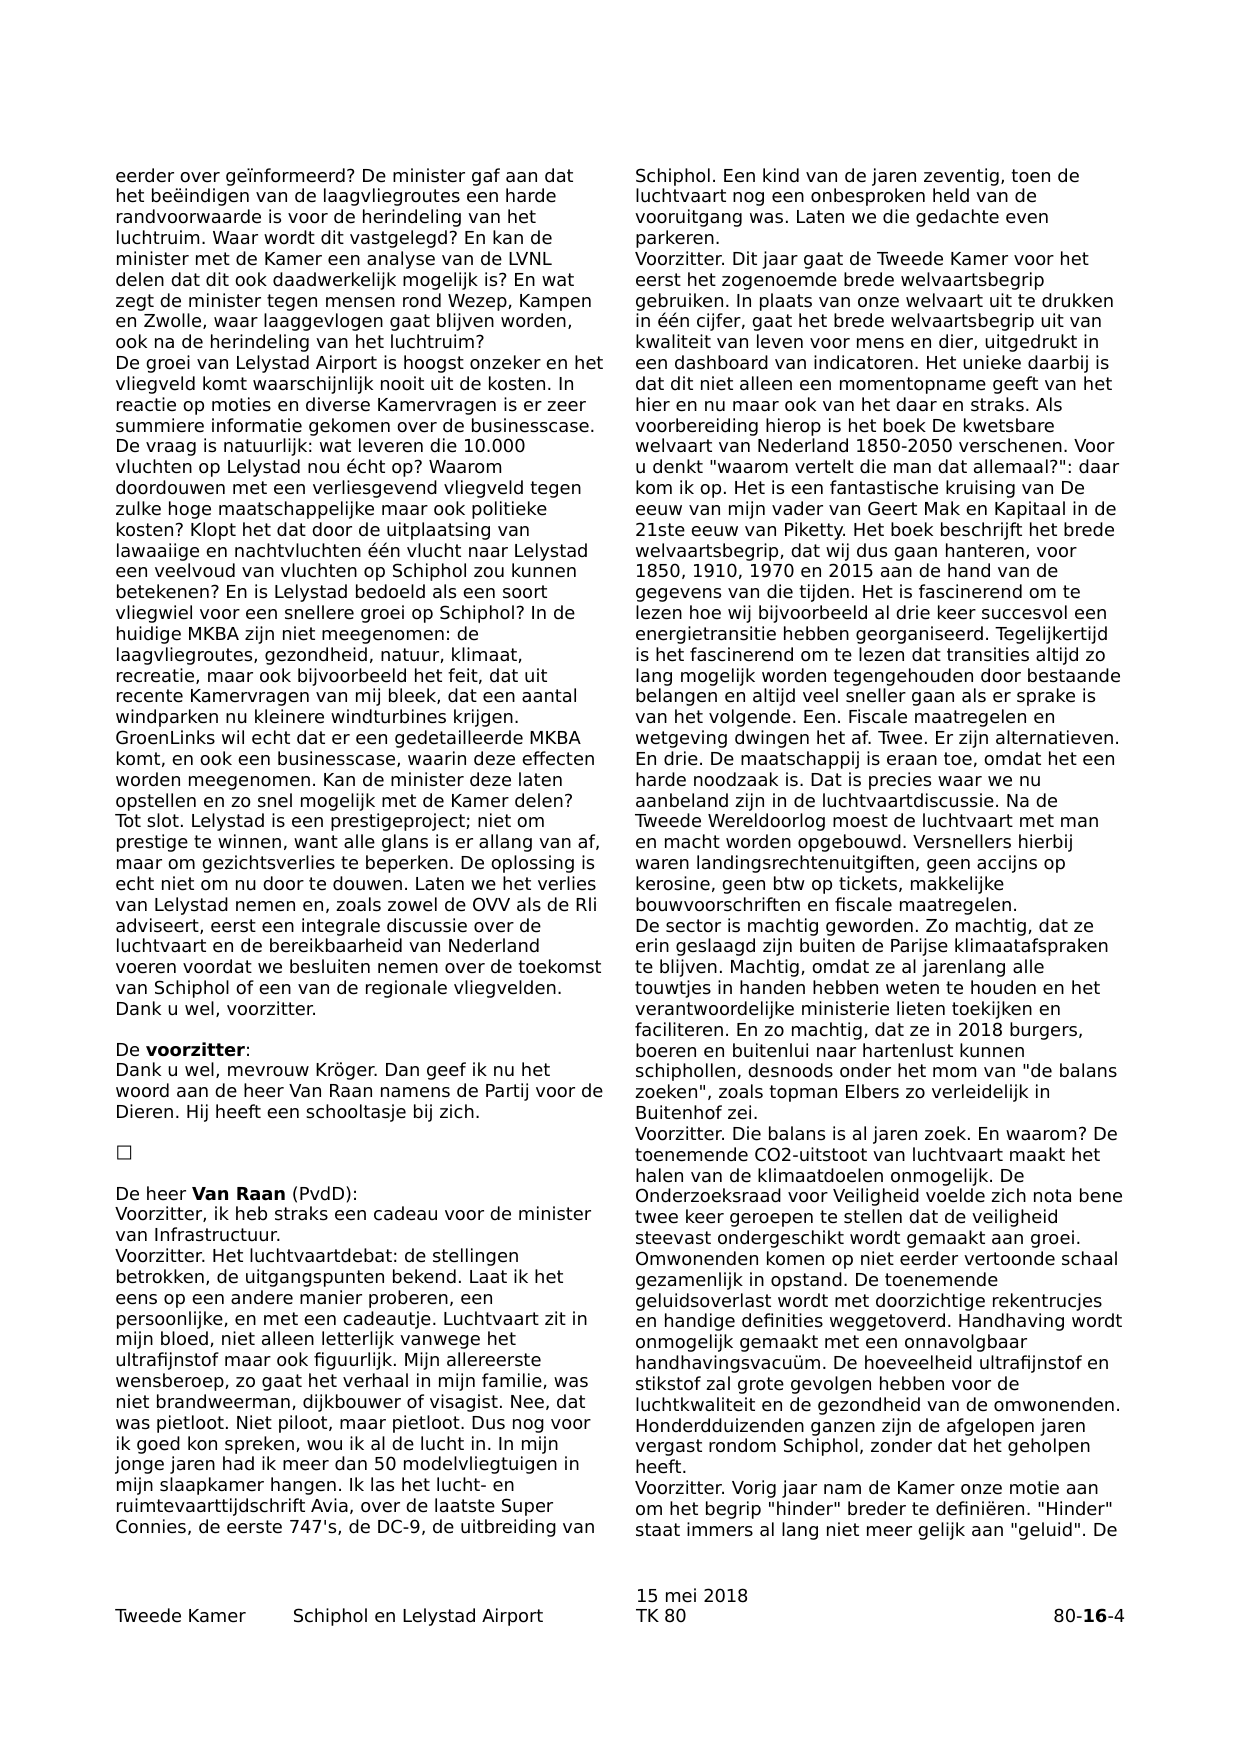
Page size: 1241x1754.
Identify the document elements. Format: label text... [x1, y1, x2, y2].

text Voorzitter. Het luchtvaartdebat: de stellingen betrokken, de uitgangspunten bekend. Laat ik het eens op een andere manier proberen, een persoonlijke, en met een cadeautje. Luchtvaart zit in mijn bloed, niet alleen letterlijk vanwege het ultrafijnstof maar ook figuurlijk. Mijn allereerste wensberoep, zo gaat het verhaal in mijn familie, was niet brandweerman, dijkbouwer of visagist. Nee, dat was pietloot. Niet piloot, maar pietloot. Dus nog voor ik goed kon spreken, wou ik al de lucht in. In mijn jonge jaren had ik meer dan 50 modelvliegtuigen in mijn slaapkamer hangen. Ik las het lucht- en ruimtevaarttijdschrift Avia, over de laatste Super Connies, de eerste 747's, de DC-9, de uitbreiding van [115, 1246, 605, 1537]
text Tot slot. Lelystad is een prestigeproject; niet om prestige te winnen, want alle glans is er allang van af, maar om gezichtsverlies te beperken. De oplossing is echt niet om nu door te douwen. Laten we het verlies van Lelystad nemen en, zoals zowel de OVV als de Rli adviseert, eerst een integrale discussie over de luchtvaart en de bereikbaarheid van Nederland voeren voordat we besluiten nemen over de toekomst van Schiphol of een van de regionale vliegvelden. [115, 811, 605, 999]
text eerder over geïnformeerd? De minister gaf aan dat het beëindigen van de laagvliegroutes een harde randvoorwaarde is voor de herindeling van het luchtruim. Waar wordt dit vastgelegd? En kan de minister met de Kamer een analyse van de LVNL delen dat dit ook daadwerkelijk mogelijk is? En wat zegt de minister tegen mensen rond Wezep, Kampen en Zwolle, waar laaggevlogen gaat blijven worden, ook na de herindeling van het luchtruim? [115, 165, 605, 353]
text ⬜ [115, 1143, 605, 1163]
text Voorzitter. Dit jaar gaat de Tweede Kamer voor het eerst het zogenoemde brede welvaartsbegrip gebruiken. In plaats van onze welvaart uit te drukken in één cijfer, gaat het brede welvaartsbegrip uit van kwaliteit van leven voor mens en dier, uitgedrukt in een dashboard van indicatoren. Het unieke daarbij is dat dit niet alleen een momentopname geeft van het hier en nu maar ook van het daar en straks. Als voorbereiding hierop is het boek De kwetsbare welvaart van Nederland 1850-2050 verschenen. Voor u denkt "waarom vertelt die man dat allemaal?": daar kom ik op. Het is een fantastische kruising van De eeuw van mijn vader van Geert Mak en Kapitaal in de 21ste eeuw van Piketty. Het boek beschrijft het brede welvaartsbegrip, dat wij dus gaan hanteren, voor 1850, 1910, 1970 en 2015 aan de hand van de gegevens van die tijden. Het is fascinerend om te lezen hoe wij bijvoorbeeld al drie keer succesvol een energietransitie hebben georganiseerd. Tegelijkertijd is het fascinerend om te lezen dat transities altijd zo lang mogelijk worden tegengehouden door bestaande belangen en altijd veel sneller gaan als er sprake is van het volgende. Een. Fiscale maatregelen en wetgeving dwingen het af. Twee. Er zijn alternatieven. En drie. De maatschappij is eraan toe, omdat het een harde noodzaak is. Dat is precies waar we nu aanbeland zijn in de luchtvaartdiscussie. Na de Tweede Wereldoorlog moest de luchtvaart met man en macht worden opgebouwd. Versnellers hierbij waren landingsrechtenuitgiften, geen accijns op kerosine, geen btw op tickets, makkelijke bouwvoorschriften en fiscale maatregelen. [635, 249, 1125, 915]
text Schiphol. Een kind van de jaren zeventig, toen de luchtvaart nog een onbesproken held van de vooruitgang was. Laten we die gedachte even parkeren. [635, 165, 1125, 249]
text De heer Van Raan (PvdD): [115, 1183, 605, 1204]
text Voorzitter. Die balans is al jaren zoek. En waarom? De toenemende CO2-uitstoot van luchtvaart maakt het halen van de klimaatdoelen onmogelijk. De Onderzoeksraad voor Veiligheid voelde zich nota bene twee keer geroepen te stellen dat de veiligheid steevast ondergeschikt wordt gemaakt aan groei. Omwonenden komen op niet eerder vertoonde schaal gezamenlijk in opstand. De toenemende geluidsoverlast wordt met doorzichtige rekentrucjes en handige definities weggetoverd. Handhaving wordt onmogelijk gemaakt met een onnavolgbaar handhavingsvacuüm. De hoeveelheid ultrafijnstof en stikstof zal grote gevolgen hebben voor de luchtkwaliteit en de gezondheid van de omwonenden. Honderdduizenden ganzen zijn de afgelopen jaren vergast rondom Schiphol, zonder dat het geholpen heeft. [635, 1124, 1125, 1478]
text Dank u wel, voorzitter. [115, 999, 605, 1019]
text Voorzitter, ik heb straks een cadeau voor de minister van Infrastructuur. [115, 1204, 605, 1246]
text De sector is machtig geworden. Zo machtig, dat ze erin geslaagd zijn buiten de Parijse klimaatafspraken te blijven. Machtig, omdat ze al jarenlang alle touwtjes in handen hebben weten te houden en het verantwoordelijke ministerie lieten toekijken en faciliteren. En zo machtig, dat ze in 2018 burgers, boeren en buitenlui naar hartenlust kunnen schiphollen, desnoods onder het mom van "de balans zoeken", zoals topman Elbers zo verleidelijk in Buitenhof zei. [635, 915, 1125, 1124]
text Dank u wel, mevrouw Kröger. Dan geef ik nu het woord aan de heer Van Raan namens de Partij voor de Dieren. Hij heeft een schooltasje bij zich. [115, 1060, 605, 1123]
text De groei van Lelystad Airport is hoogst onzeker en het vliegveld komt waarschijnlijk nooit uit de kosten. In reactie op moties en diverse Kamervragen is er zeer summiere informatie gekomen over de businesscase. De vraag is natuurlijk: wat leveren die 10.000 vluchten op Lelystad nou écht op? Waarom doordouwen met een verliesgevend vliegveld tegen zulke hoge maatschappelijke maar ook politieke kosten? Klopt het dat door de uitplaatsing van lawaaiige en nachtvluchten één vlucht naar Lelystad een veelvoud van vluchten op Schiphol zou kunnen betekenen? En is Lelystad bedoeld als een soort vliegwiel voor een snellere groei op Schiphol? In de huidige MKBA zijn niet meegenomen: de laagvliegroutes, gezondheid, natuur, klimaat, recreatie, maar ook bijvoorbeeld het feit, dat uit recente Kamervragen van mij bleek, dat een aantal windparken nu kleinere windturbines krijgen. GroenLinks wil echt dat er een gedetailleerde MKBA komt, en ook een businesscase, waarin deze effecten worden meegenomen. Kan de minister deze laten opstellen en zo snel mogelijk met de Kamer delen? [115, 353, 605, 811]
text De voorzitter: [115, 1039, 605, 1060]
text Voorzitter. Vorig jaar nam de Kamer onze motie aan om het begrip "hinder" breder te definiëren. "Hinder" staat immers al lang niet meer gelijk aan "geluid". De [635, 1478, 1125, 1540]
